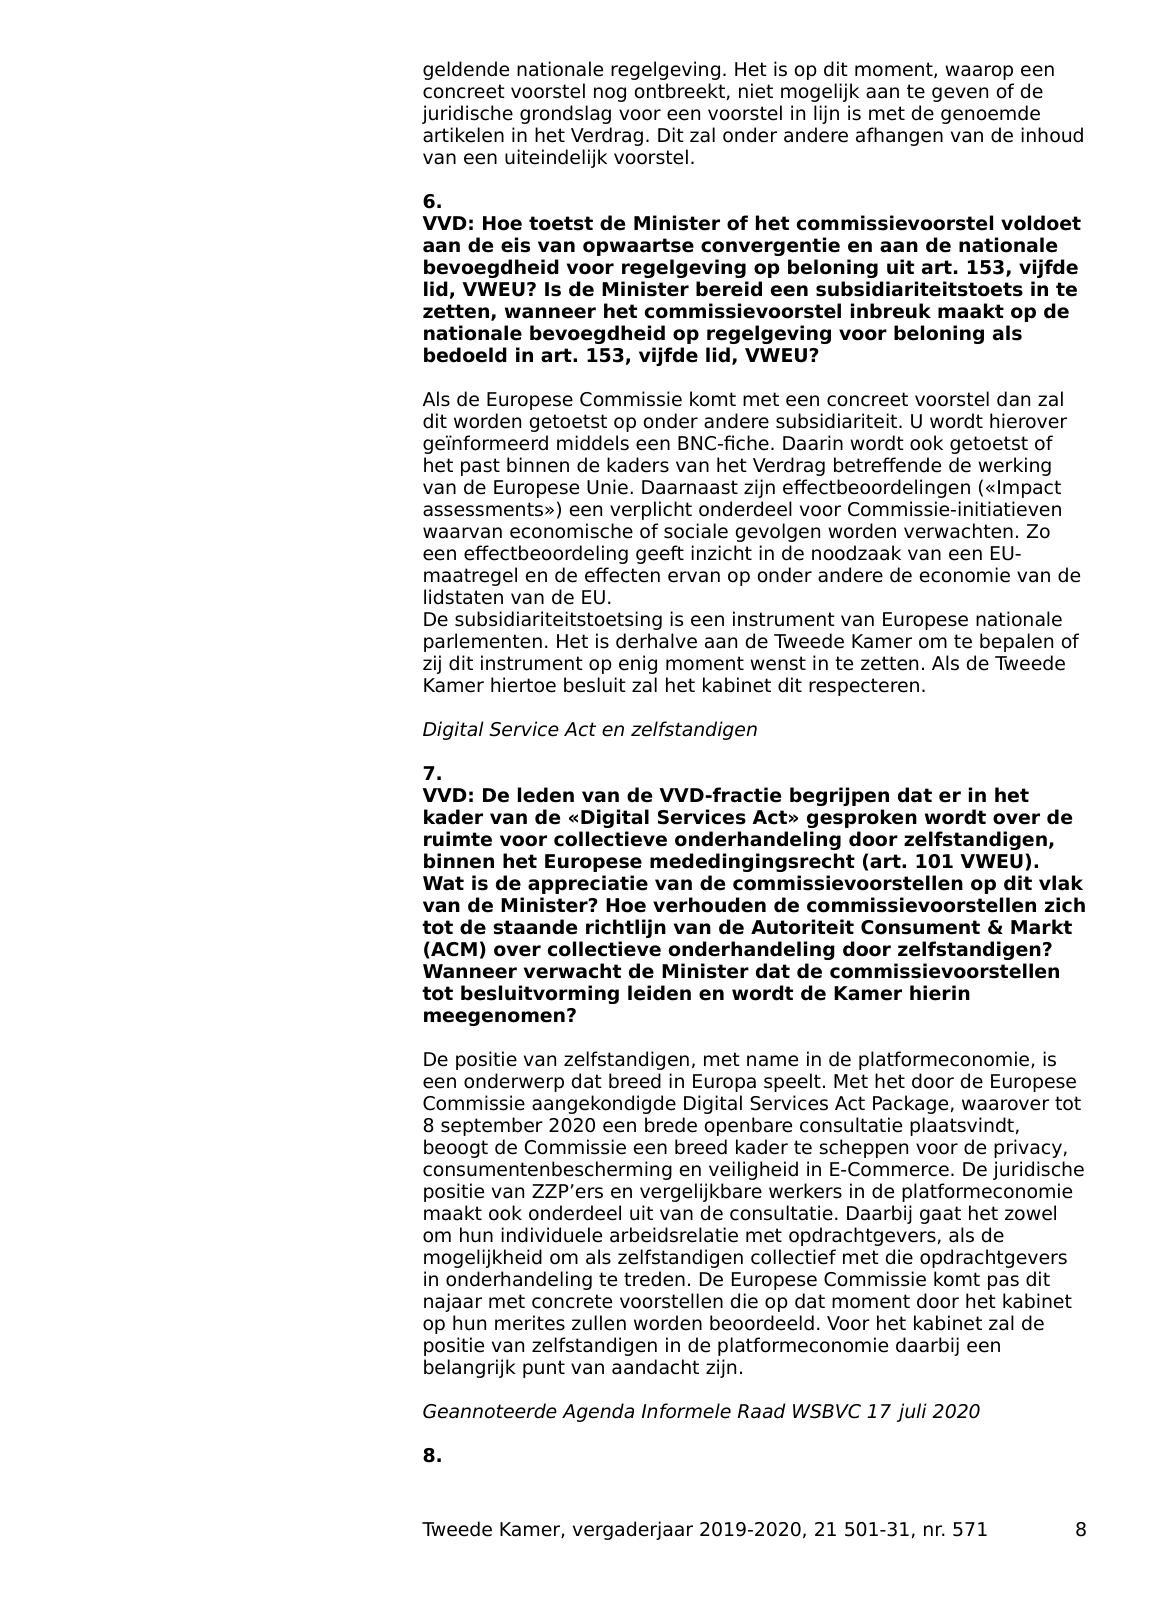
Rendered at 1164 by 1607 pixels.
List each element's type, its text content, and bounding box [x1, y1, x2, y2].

text VVD: De leden van de VVD-fractie begrijpen dat er in het kader van de «Digital Services Act» gesproken wordt over de ruimte voor collectieve onderhandeling door zelfstandigen, binnen het Europese mededingingsrecht (art. 101 VWEU). Wat is de appreciatie van de commissievoorstellen op dit vlak van de Minister? Hoe verhouden de commissievoorstellen zich tot de staande richtlijn van de Autoriteit Consument & Markt (ACM) over collectieve onderhandeling door zelfstandigen? Wanneer verwacht de Minister dat de commissievoorstellen tot besluitvorming leiden en wordt de Kamer hierin meegenomen? [422, 785, 1087, 1027]
subtitle Digital Service Act en zelfstandigen [422, 719, 1087, 741]
text 6. [422, 191, 1087, 213]
subtitle Geannoteerde Agenda Informele Raad WSBVC 17 juli 2020 [422, 1401, 1087, 1423]
text VVD: Hoe toetst de Minister of het commissievoorstel voldoet aan de eis van opwaartse convergentie en aan de nationale bevoegdheid voor regelgeving op beloning uit art. 153, vijfde lid, VWEU? Is de Minister bereid een subsidiariteitstoets in te zetten, wanneer het commissievoorstel inbreuk maakt op de nationale bevoegdheid op regelgeving voor beloning als bedoeld in art. 153, vijfde lid, VWEU? [422, 213, 1087, 367]
text De positie van zelfstandigen, met name in de platformeconomie, is een onderwerp dat breed in Europa speelt. Met het door de Europese Commissie aangekondigde Digital Services Act Package, waarover tot 8 september 2020 een brede openbare consultatie plaatsvindt, beoogt de Commissie een breed kader te scheppen voor de privacy, consumentenbescherming en veiligheid in E-Commerce. De juridische positie van ZZP’ers en vergelijkbare werkers in de platformeconomie maakt ook onderdeel uit van de consultatie. Daarbij gaat het zowel om hun individuele arbeidsrelatie met opdrachtgevers, als de mogelijkheid om als zelfstandigen collectief met die opdrachtgevers in onderhandeling te treden. De Europese Commissie komt pas dit najaar met concrete voorstellen die op dat moment door het kabinet op hun merites zullen worden beoordeeld. Voor het kabinet zal de positie van zelfstandigen in de platformeconomie daarbij een belangrijk punt van aandacht zijn. [422, 1049, 1087, 1379]
text 7. [422, 763, 1087, 785]
text 8. [422, 1445, 1087, 1467]
text Als de Europese Commissie komt met een concreet voorstel dan zal dit worden getoetst op onder andere subsidiariteit. U wordt hierover geïnformeerd middels een BNC-fiche. Daarin wordt ook getoetst of het past binnen de kaders van het Verdrag betreffende de werking van de Europese Unie. Daarnaast zijn effectbeoordelingen («Impact assessments») een verplicht onderdeel voor Commissie-initiatieven waarvan economische of sociale gevolgen worden verwachten. Zo een effectbeoordeling geeft inzicht in de noodzaak van een EU-maatregel en de effecten ervan op onder andere de economie van de lidstaten van de EU. [422, 389, 1087, 609]
text De subsidiariteitstoetsing is een instrument van Europese nationale parlementen. Het is derhalve aan de Tweede Kamer om te bepalen of zij dit instrument op enig moment wenst in te zetten. Als de Tweede Kamer hiertoe besluit zal het kabinet dit respecteren. [422, 609, 1087, 697]
text geldende nationale regelgeving. Het is op dit moment, waarop een concreet voorstel nog ontbreekt, niet mogelijk aan te geven of de juridische grondslag voor een voorstel in lijn is met de genoemde artikelen in het Verdrag. Dit zal onder andere afhangen van de inhoud van een uiteindelijk voorstel. [422, 59, 1087, 169]
